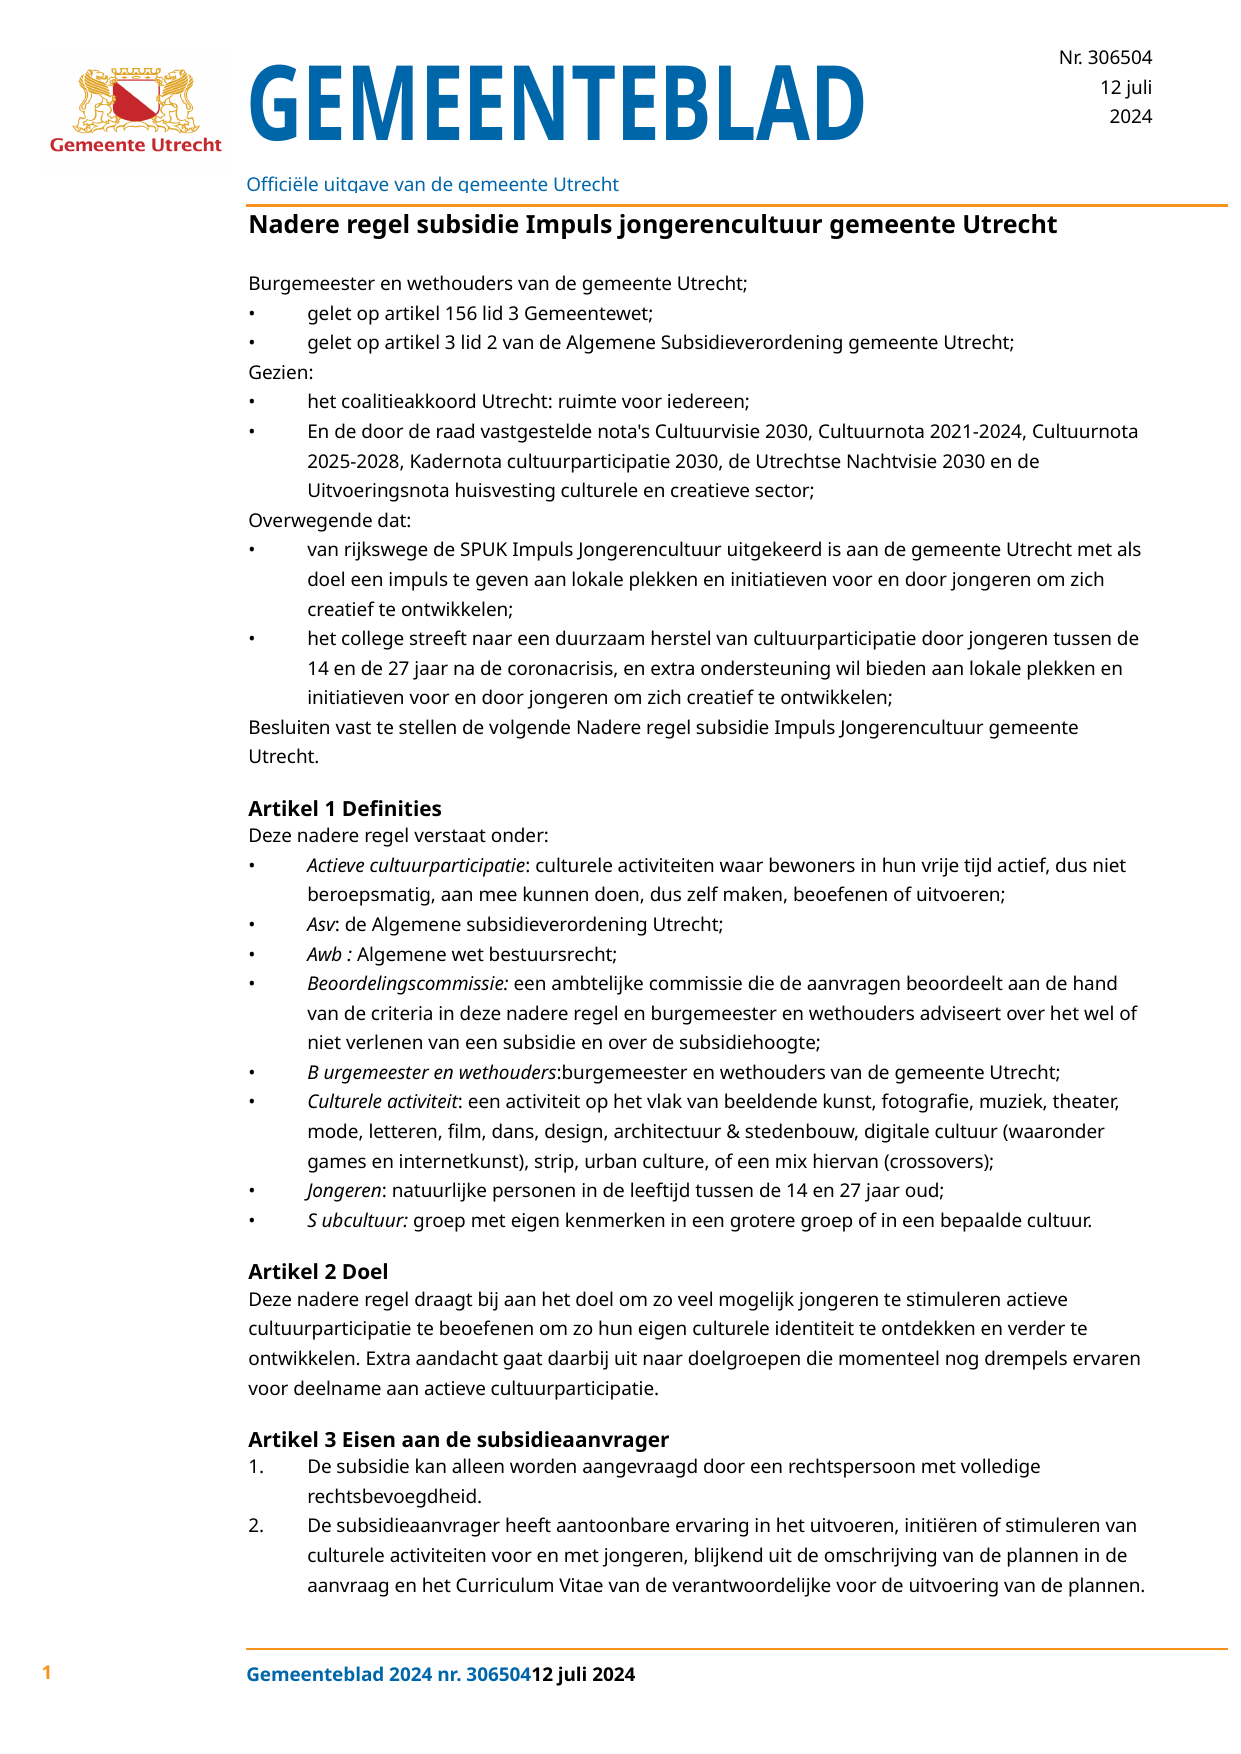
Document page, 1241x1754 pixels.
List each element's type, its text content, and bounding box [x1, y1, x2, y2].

list Asv: de Algemene subsidieverordening Utrecht; [248, 911, 1152, 937]
list het college streeft naar een duurzaam herstel van cultuurparticipatie door jongeren tussen de 14 en de 27 jaar na de coronacrisis, en extra ondersteuning wil bieden aan lokale plekken en initiatieven voor en door jongeren om zich creatief te ontwikkelen; [248, 625, 1152, 710]
text Besluiten vast te stellen de volgende Nadere regel subsidie Impuls Jongerencultuur gemeente Utrecht. [248, 714, 1152, 769]
list Culturele activiteit: een activiteit op het vlak van beeldende kunst, fotografie, muziek, theater, mode, letteren, film, dans, design, architectuur & stedenbouw, digitale cultuur (waaronder games en internetkunst), strip, urban culture, of een mix hiervan (crossovers); [248, 1089, 1152, 1174]
text Overwegende dat: [248, 507, 1152, 533]
list gelet op artikel 3 lid 2 van de Algemene Subsidieverordening gemeente Utrecht; [248, 329, 1152, 355]
text Artikel 2 Doel [248, 1257, 1152, 1286]
list Actieve cultuurparticipatie: culturele activiteiten waar bewoners in hun vrije tijd actief, dus niet beroepsmatig, aan mee kunnen doen, dus zelf maken, beoefenen of uitvoeren; [248, 852, 1152, 907]
list Awb : Algemene wet bestuursrecht; [248, 941, 1152, 967]
list De subsidieaanvrager heeft aantoonbare ervaring in het uitvoeren, initiëren of stimuleren van culturele activiteiten voor en met jongeren, blijkend uit de omschrijving van de plannen in de aanvraag en het Curriculum Vitae van de verantwoordelijke voor de uitvoering van de plannen. [248, 1513, 1152, 1598]
list De subsidie kan alleen worden aangevraagd door een rechtspersoon met volledige rechtsbevoegdheid. [248, 1453, 1152, 1509]
text Artikel 3 Eisen aan de subsidieaanvrager [248, 1425, 1152, 1453]
text Artikel 1 Definities [248, 794, 1152, 822]
list Beoordelingscommissie: een ambtelijke commissie die de aanvragen beoordeelt aan de hand van de criteria in deze nadere regel en burgemeester en wethouders adviseert over het wel of niet verlenen van een subsidie en over de subsidiehoogte; [248, 970, 1152, 1055]
text Nadere regel subsidie Impuls jongerencultuur gemeente Utrecht [248, 207, 1152, 241]
list gelet op artikel 156 lid 3 Gemeentewet; [248, 300, 1152, 326]
text Burgemeester en wethouders van de gemeente Utrecht; [248, 270, 1152, 296]
list het coalitieakkoord Utrecht: ruimte voor iedereen; [248, 389, 1152, 414]
text Deze nadere regel draagt bij aan het doel om zo veel mogelijk jongeren te stimuleren actieve cultuurparticipatie te beoefenen om zo hun eigen culturele identiteit te ontdekken en verder te ontwikkelen. Extra aandacht gaat daarbij uit naar doelgroepen die momenteel nog drempels ervaren voor deelname aan actieve cultuurparticipatie. [248, 1286, 1152, 1400]
list Jongeren: natuurlijke personen in de leeftijd tussen de 14 en 27 jaar oud; [248, 1177, 1152, 1203]
picture [41, 47, 231, 172]
list B urgemeester en wethouders:burgemeester en wethouders van de gemeente Utrecht; [248, 1059, 1152, 1085]
text Gezien: [248, 359, 1152, 385]
list S ubcultuur: groep met eigen kenmerken in een grotere groep of in een bepaalde cultuur. [248, 1207, 1152, 1233]
list En de door de raad vastgestelde nota's Cultuurvisie 2030, Cultuurnota 2021-2024, Cultuurnota 2025-2028, Kadernota cultuurparticipatie 2030, de Utrechtse Nachtvisie 2030 en de Uitvoeringsnota huisvesting culturele en creatieve sector; [248, 418, 1152, 503]
list van rijkswege de SPUK Impuls Jongerencultuur uitgekeerd is aan de gemeente Utrecht met als doel een impuls te geven aan lokale plekken en initiatieven voor en door jongeren om zich creatief te ontwikkelen; [248, 537, 1152, 621]
text Deze nadere regel verstaat onder: [248, 822, 1152, 848]
